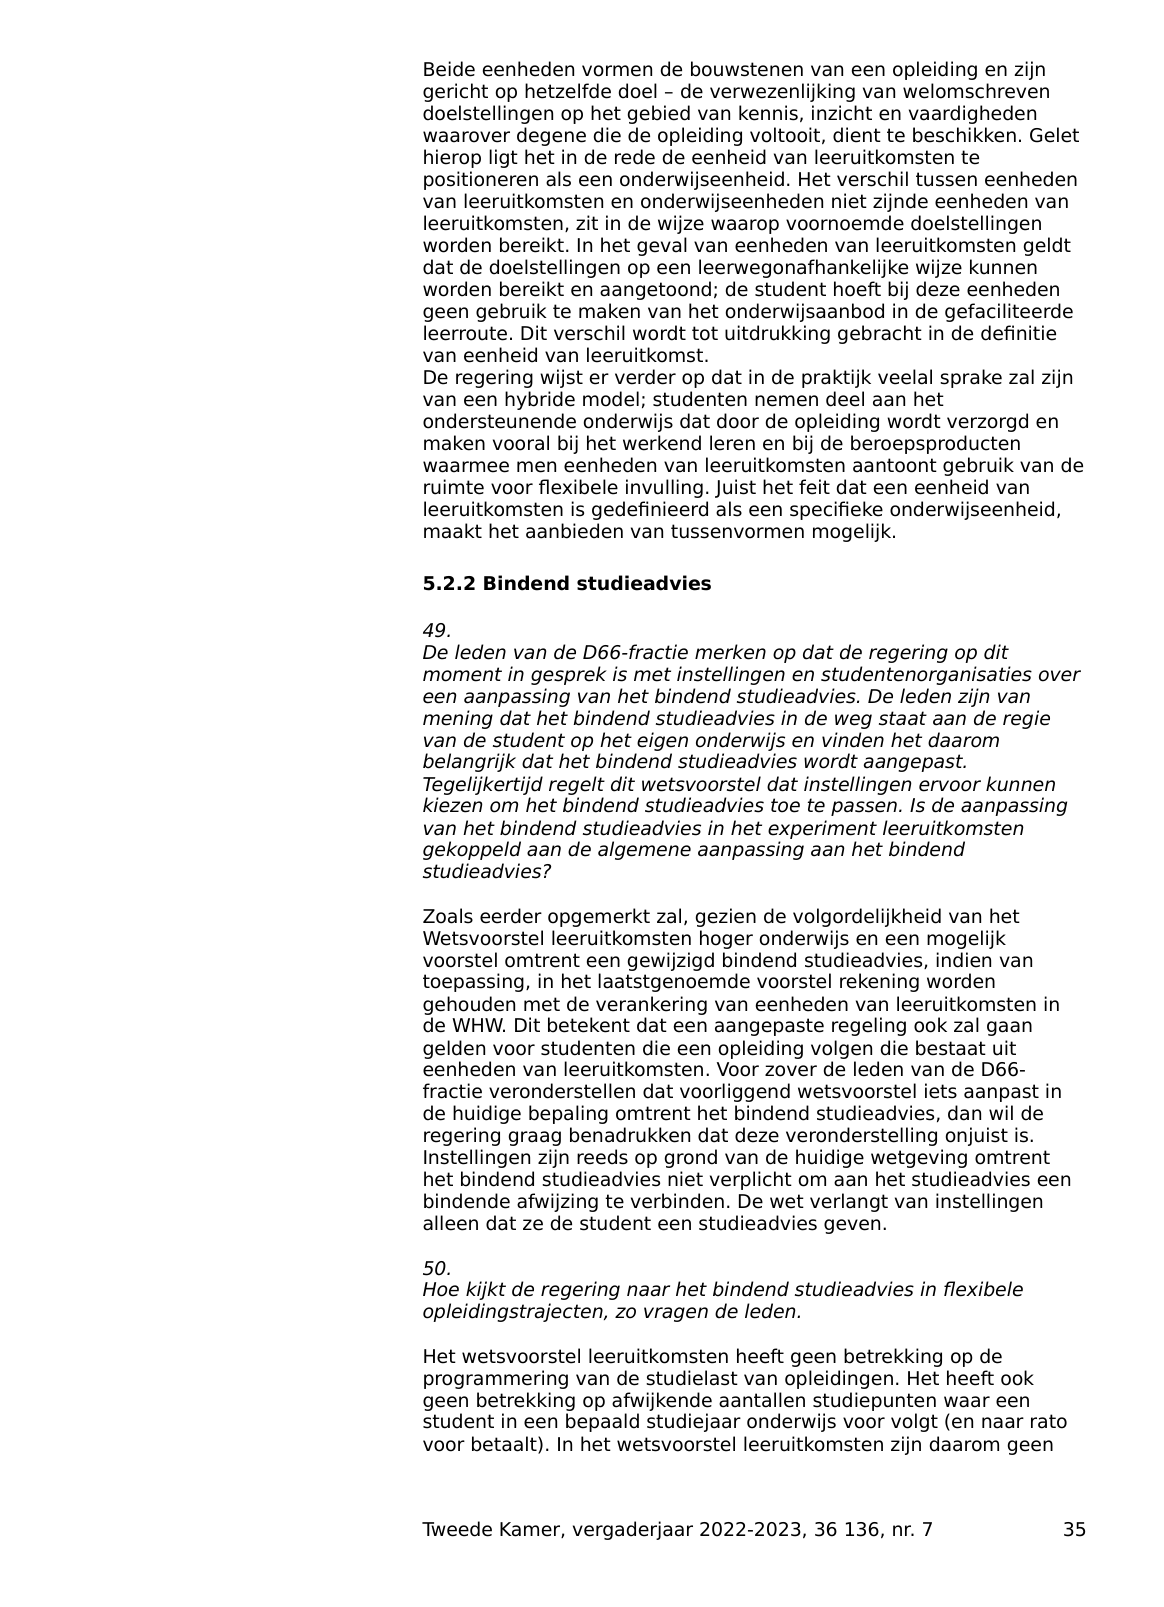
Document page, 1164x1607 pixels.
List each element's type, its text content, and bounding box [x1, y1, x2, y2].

text De regering wijst er verder op dat in de praktijk veelal sprake zal zijn van een hybride model; studenten nemen deel aan het ondersteunende onderwijs dat door de opleiding wordt verzorgd en maken vooral bij het werkend leren en bij de beroepsproducten waarmee men eenheden van leeruitkomsten aantoont gebruik van de ruimte voor flexibele invulling. Juist het feit dat een eenheid van leeruitkomsten is gedefinieerd als een specifieke onderwijseenheid, maakt het aanbieden van tussenvormen mogelijk. [422, 367, 1087, 543]
text Hoe kijkt de regering naar het bindend studieadvies in flexibele opleidingstrajecten, zo vragen de leden. [422, 1279, 1087, 1323]
text 50. [422, 1257, 1087, 1279]
text Zoals eerder opgemerkt zal, gezien de volgordelijkheid van het Wetsvoorstel leeruitkomsten hoger onderwijs en een mogelijk voorstel omtrent een gewijzigd bindend studieadvies, indien van toepassing, in het laatstgenoemde voorstel rekening worden gehouden met de verankering van eenheden van leeruitkomsten in de WHW. Dit betekent dat een aangepaste regeling ook zal gaan gelden voor studenten die een opleiding volgen die bestaat uit eenheden van leeruitkomsten. Voor zover de leden van de D66-fractie veronderstellen dat voorliggend wetsvoorstel iets aanpast in de huidige bepaling omtrent het bindend studieadvies, dan wil de regering graag benadrukken dat deze veronderstelling onjuist is. Instellingen zijn reeds op grond van de huidige wetgeving omtrent het bindend studieadvies niet verplicht om aan het studieadvies een bindende afwijzing te verbinden. De wet verlangt van instellingen alleen dat ze de student een studieadvies geven. [422, 906, 1087, 1235]
subtitle 5.2.2 Bindend studieadvies [422, 573, 1087, 594]
text De leden van de D66-fractie merken op dat de regering op dit moment in gesprek is met instellingen en studentenorganisaties over een aanpassing van het bindend studieadvies. De leden zijn van mening dat het bindend studieadvies in de weg staat aan de regie van de student op het eigen onderwijs en vinden het daarom belangrijk dat het bindend studieadvies wordt aangepast. Tegelijkertijd regelt dit wetsvoorstel dat instellingen ervoor kunnen kiezen om het bindend studieadvies toe te passen. Is de aanpassing van het bindend studieadvies in het experiment leeruitkomsten gekoppeld aan de algemene aanpassing aan het bindend studieadvies? [422, 642, 1087, 883]
text Het wetsvoorstel leeruitkomsten heeft geen betrekking op de programmering van de studielast van opleidingen. Het heeft ook geen betrekking op afwijkende aantallen studiepunten waar een student in een bepaald studiejaar onderwijs voor volgt (en naar rato voor betaalt). In het wetsvoorstel leeruitkomsten zijn daarom geen [422, 1346, 1087, 1455]
text Beide eenheden vormen de bouwstenen van een opleiding en zijn gericht op hetzelfde doel – de verwezenlijking van welomschreven doelstellingen op het gebied van kennis, inzicht en vaardigheden waarover degene die de opleiding voltooit, dient te beschikken. Gelet hierop ligt het in de rede de eenheid van leeruitkomsten te positioneren als een onderwijseenheid. Het verschil tussen eenheden van leeruitkomsten en onderwijseenheden niet zijnde eenheden van leeruitkomsten, zit in de wijze waarop voornoemde doelstellingen worden bereikt. In het geval van eenheden van leeruitkomsten geldt dat de doelstellingen op een leerwegonafhankelijke wijze kunnen worden bereikt en aangetoond; de student hoeft bij deze eenheden geen gebruik te maken van het onderwijsaanbod in de gefaciliteerde leerroute. Dit verschil wordt tot uitdrukking gebracht in de definitie van eenheid van leeruitkomst. [422, 59, 1087, 367]
text 49. [422, 619, 1087, 642]
